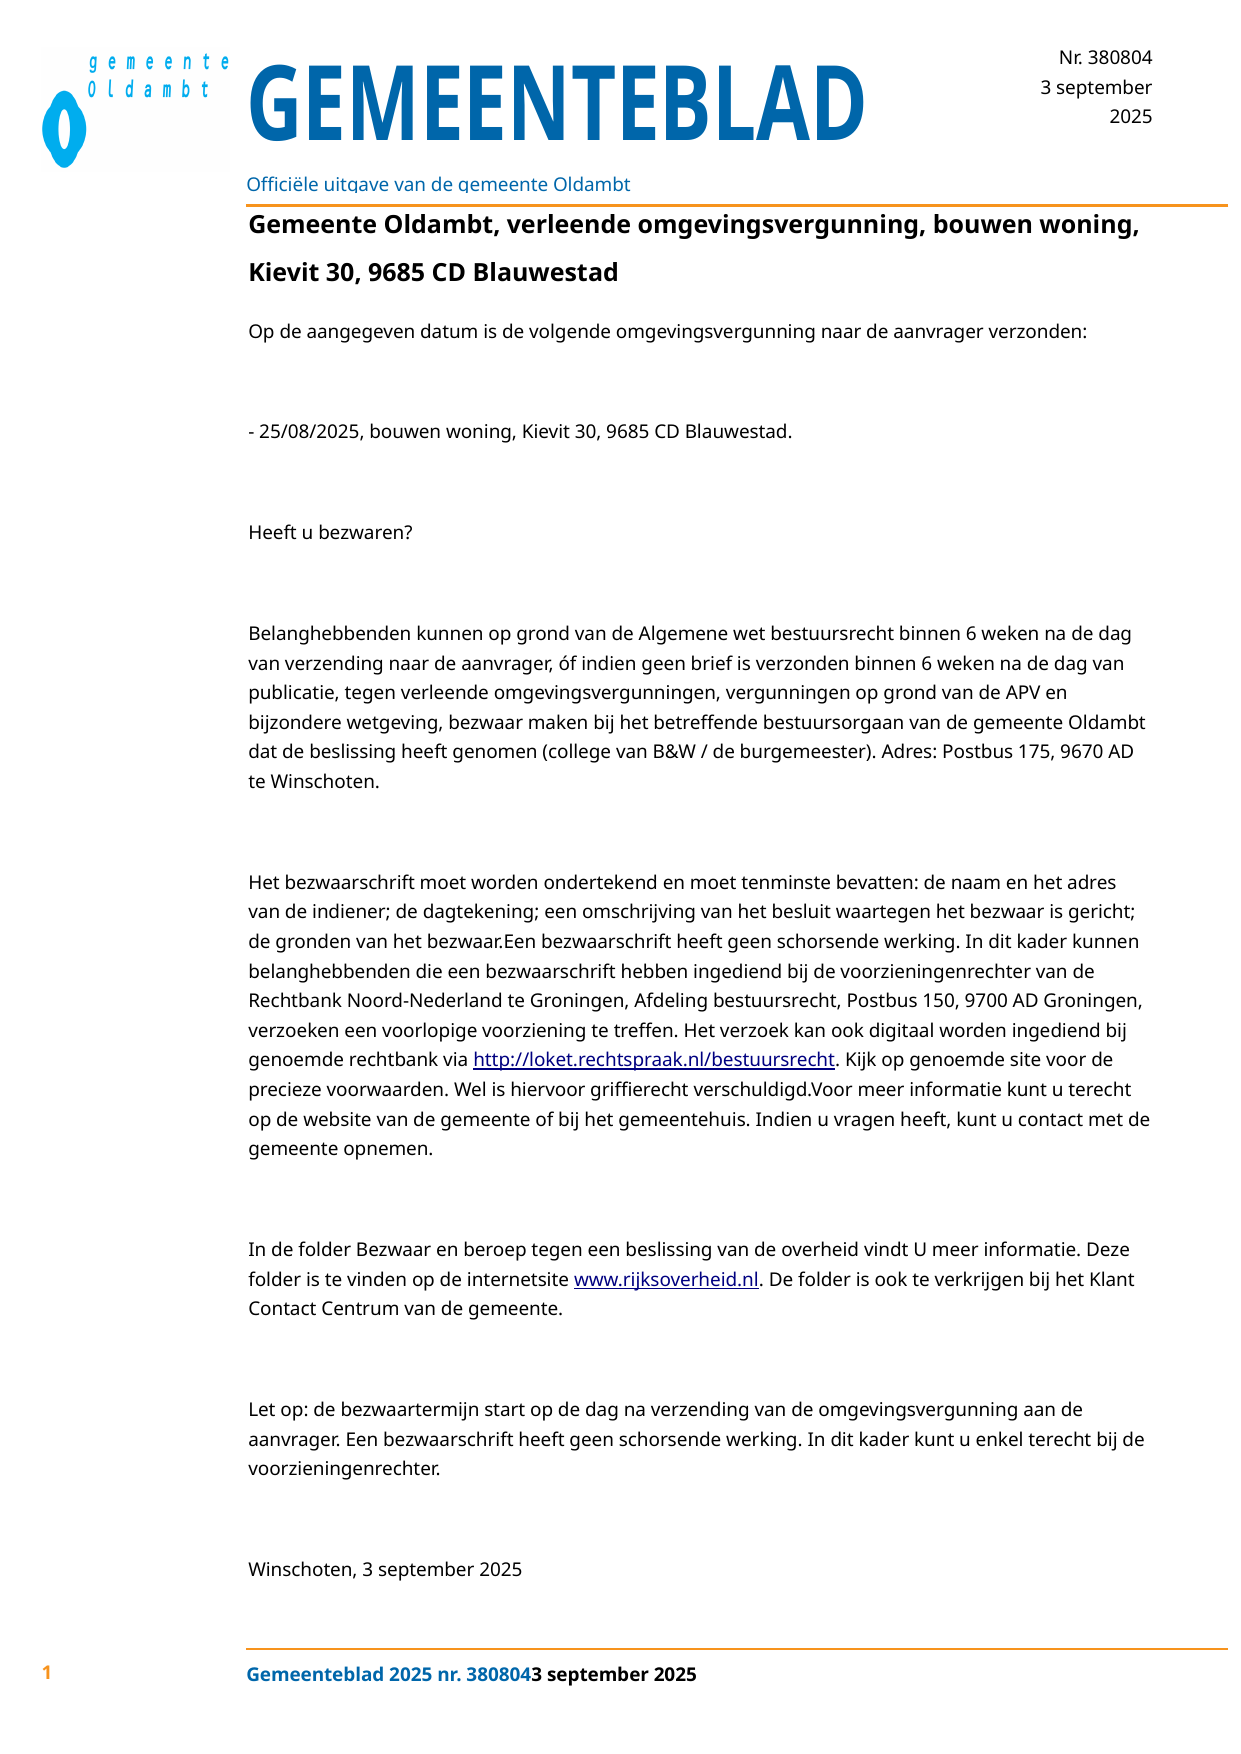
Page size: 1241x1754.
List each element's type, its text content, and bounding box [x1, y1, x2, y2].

text In de folder Bezwaar en beroep tegen een beslissing van de overheid vindt U meer informatie. Deze folder is te vinden op de internetsite www.rijksoverheid.nl. De folder is ook te verkrijgen bij het Klant Contact Centrum van de gemeente. [248, 1236, 1152, 1321]
text Op de aangegeven datum is de volgende omgevingsvergunning naar de aanvrager verzonden: [248, 318, 1152, 344]
picture [41, 47, 231, 172]
text Gemeente Oldambt, verleende omgevingsvergunning, bouwen woning, Kievit 30, 9685 CD Blauwestad [248, 207, 1152, 288]
text Het bezwaarschrift moet worden ondertekend en moet tenminste bevatten: de naam en het adres van de indiener; de dagtekening; een omschrijving van het besluit waartegen het bezwaar is gericht; de gronden van het bezwaar.Een bezwaarschrift heeft geen schorsende werking. In dit kader kunnen belanghebbenden die een bezwaarschrift hebben ingediend bij de voorzieningenrechter van de Rechtbank Noord-Nederland te Groningen, Afdeling bestuursrecht, Postbus 150, 9700 AD Groningen, verzoeken een voorlopige voorziening te treffen. Het verzoek kan ook digitaal worden ingediend bij genoemde rechtbank via http://loket.rechtspraak.nl/bestuursrecht. Kijk op genoemde site voor de precieze voorwaarden. Wel is hiervoor griffierecht verschuldigd.Voor meer informatie kunt u terecht op de website van de gemeente of bij het gemeentehuis. Indien u vragen heeft, kunt u contact met de gemeente opnemen. [248, 869, 1152, 1161]
text Winschoten, 3 september 2025 [248, 1556, 1152, 1582]
text Belanghebbenden kunnen op grond van de Algemene wet bestuursrecht binnen 6 weken na de dag van verzending naar de aanvrager, óf indien geen brief is verzonden binnen 6 weken na de dag van publicatie, tegen verleende omgevingsvergunningen, vergunningen op grond van de APV en bijzondere wetgeving, bezwaar maken bij het betreffende bestuursorgaan van de gemeente Oldambt dat de beslissing heeft genomen (college van B&W / de burgemeester). Adres: Postbus 175, 9670 AD te Winschoten. [248, 620, 1152, 794]
text Let op: de bezwaartermijn start op de dag na verzending van de omgevingsvergunning aan de aanvrager. Een bezwaarschrift heeft geen schorsende werking. In dit kader kunt u enkel terecht bij de voorzieningenrechter. [248, 1396, 1152, 1481]
text Heeft u bezwaren? [248, 519, 1152, 545]
text - 25/08/2025, bouwen woning, Kievit 30, 9685 CD Blauwestad. [248, 419, 1152, 444]
